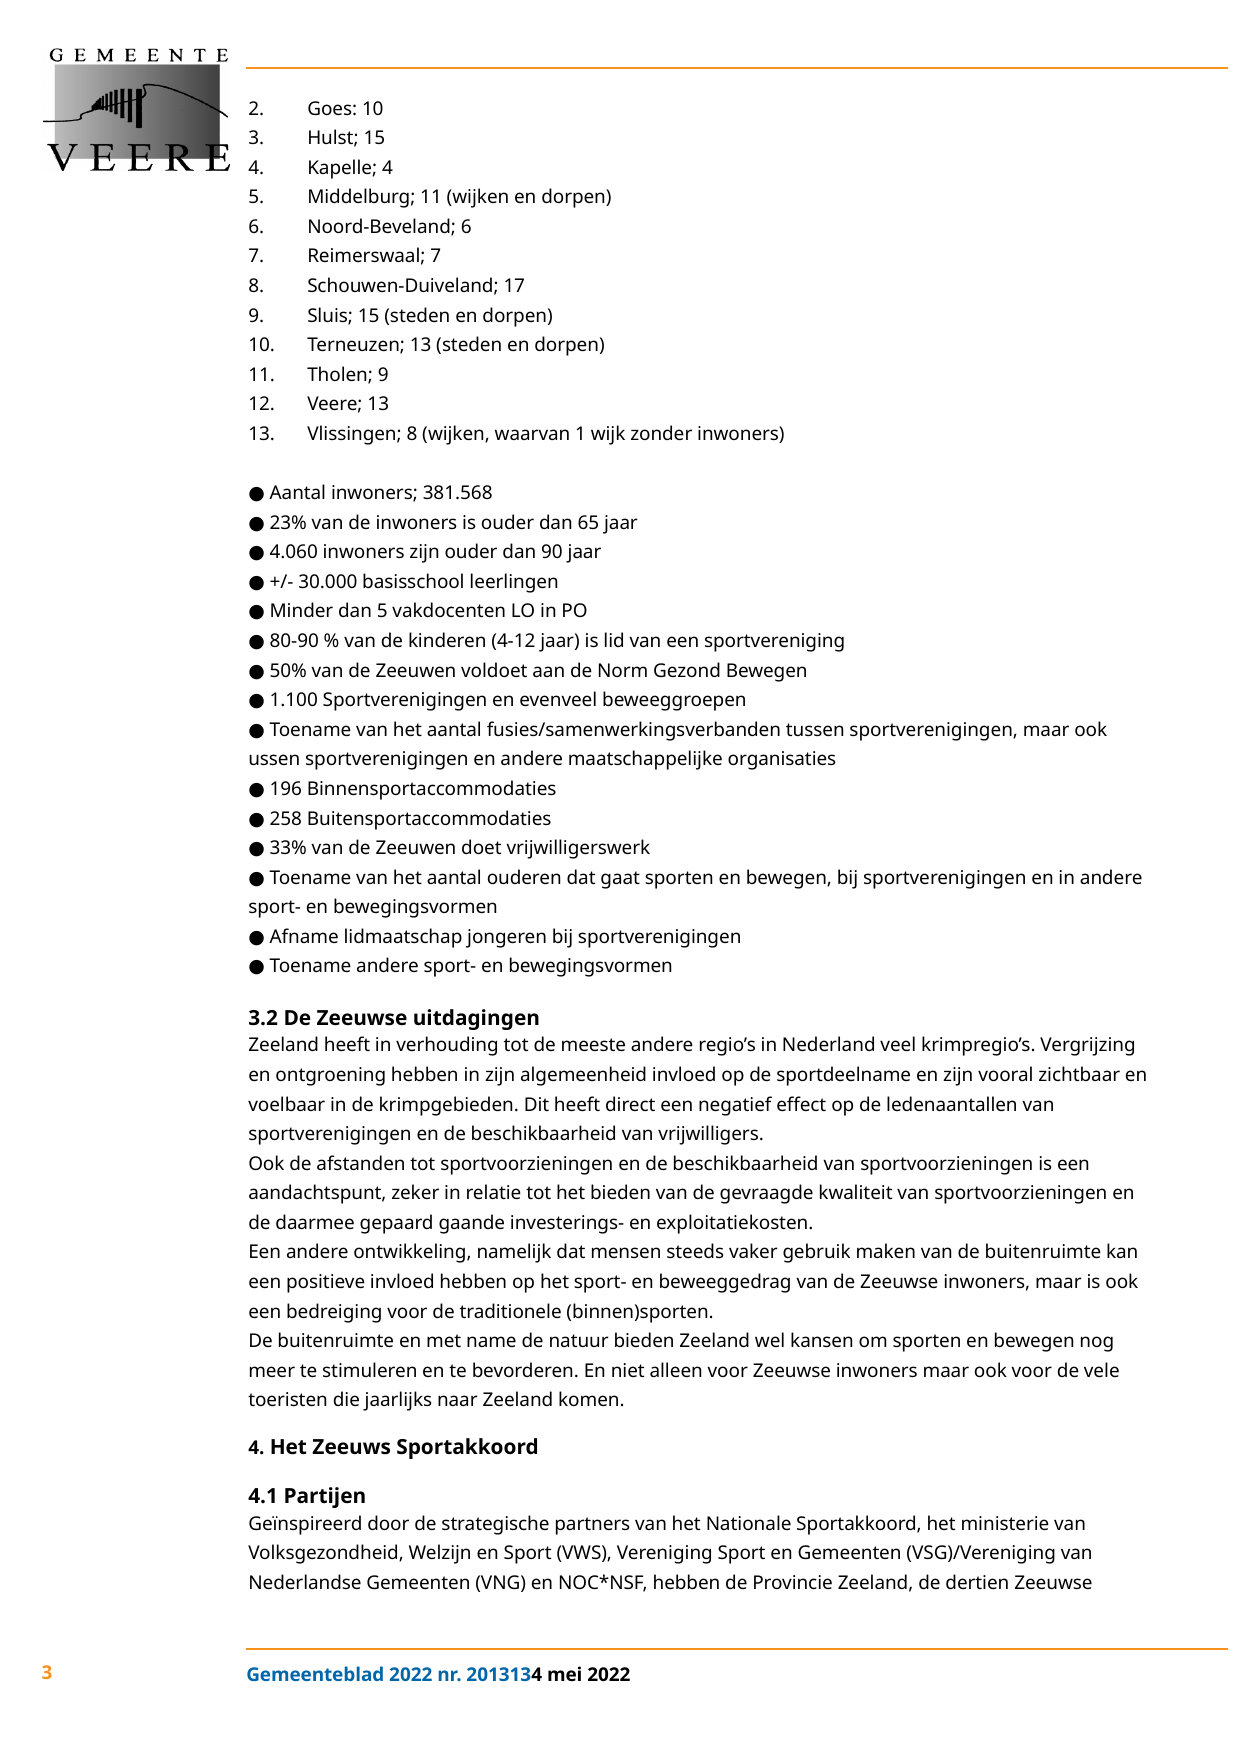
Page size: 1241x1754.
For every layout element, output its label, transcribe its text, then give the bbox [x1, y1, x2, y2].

list Vlissingen; 8 (wijken, waarvan 1 wijk zonder inwoners) [248, 420, 1152, 446]
text ● 258 Buitensportaccommodaties [248, 805, 1152, 831]
text Een andere ontwikkeling, namelijk dat mensen steeds vaker gebruik maken van de buitenruimte kan een positieve invloed hebben op het sport- en beweeggedrag van de Zeeuwse inwoners, maar is ook een bedreiging voor de traditionele (binnen)sporten. [248, 1239, 1152, 1323]
text De buitenruimte en met name de natuur bieden Zeeland wel kansen om sporten en bewegen nog meer te stimuleren en te bevorderen. En niet alleen voor Zeeuwse inwoners maar ook voor de vele toeristen die jaarlijks naar Zeeland komen. [248, 1327, 1152, 1412]
text ● Aantal inwoners; 381.568 [248, 479, 1152, 505]
list Middelburg; 11 (wijken en dorpen) [248, 183, 1152, 209]
list Sluis; 15 (steden en dorpen) [248, 302, 1152, 328]
list Schouwen-Duiveland; 17 [248, 272, 1152, 298]
text ● Minder dan 5 vakdocenten LO in PO [248, 598, 1152, 623]
text ● 33% van de Zeeuwen doet vrijwilligerswerk [248, 834, 1152, 860]
list Reimerswaal; 7 [248, 243, 1152, 268]
picture [41, 47, 231, 172]
text ● 196 Binnensportaccommodaties [248, 775, 1152, 801]
text 4. Het Zeeuws Sportakkoord [248, 1432, 1152, 1461]
text ● 23% van de inwoners is ouder dan 65 jaar [248, 509, 1152, 535]
text ● 1.100 Sportverenigingen en evenveel beweeggroepen [248, 686, 1152, 712]
list Kapelle; 4 [248, 154, 1152, 180]
list Goes: 10 [248, 95, 1152, 121]
text ● +/- 30.000 basisschool leerlingen [248, 568, 1152, 594]
text 3.2 De Zeeuwse uitdagingen [248, 1003, 1152, 1032]
list Hulst; 15 [248, 124, 1152, 150]
text Ook de afstanden tot sportvoorzieningen en de beschikbaarheid van sportvoorzieningen is een aandachtspunt, zeker in relatie tot het bieden van de gevraagde kwaliteit van sportvoorzieningen en de daarmee gepaard gaande investerings- en exploitatiekosten. [248, 1150, 1152, 1235]
list Tholen; 9 [248, 361, 1152, 387]
text 4.1 Partijen [248, 1481, 1152, 1510]
text Zeeland heeft in verhouding tot de meeste andere regio’s in Nederland veel krimpregio’s. Vergrijzing en ontgroening hebben in zijn algemeenheid invloed op de sportdeelname en zijn vooral zichtbaar en voelbaar in de krimpgebieden. Dit heeft direct een negatief effect op de ledenaantallen van sportverenigingen en de beschikbaarheid van vrijwilligers. [248, 1032, 1152, 1146]
text ● 80-90 % van de kinderen (4-12 jaar) is lid van een sportvereniging [248, 627, 1152, 653]
text ● Afname lidmaatschap jongeren bij sportverenigingen [248, 923, 1152, 949]
list Terneuzen; 13 (steden en dorpen) [248, 331, 1152, 357]
text ● Toename van het aantal ouderen dat gaat sporten en bewegen, bij sportverenigingen en in andere sport- en bewegingsvormen [248, 864, 1152, 919]
text ● 50% van de Zeeuwen voldoet aan de Norm Gezond Bewegen [248, 657, 1152, 683]
list Noord-Beveland; 6 [248, 213, 1152, 239]
list Veere; 13 [248, 391, 1152, 416]
text Geïnspireerd door de strategische partners van het Nationale Sportakkoord, het ministerie van Volksgezondheid, Welzijn en Sport (VWS), Vereniging Sport en Gemeenten (VSG)/Vereniging van Nederlandse Gemeenten (VNG) en NOC*NSF, hebben de Provincie Zeeland, de dertien Zeeuwse [248, 1510, 1152, 1595]
text ● Toename van het aantal fusies/samenwerkingsverbanden tussen sportverenigingen, maar ook ussen sportverenigingen en andere maatschappelijke organisaties [248, 716, 1152, 771]
text ● 4.060 inwoners zijn ouder dan 90 jaar [248, 538, 1152, 564]
text ● Toename andere sport- en bewegingsvormen [248, 953, 1152, 978]
